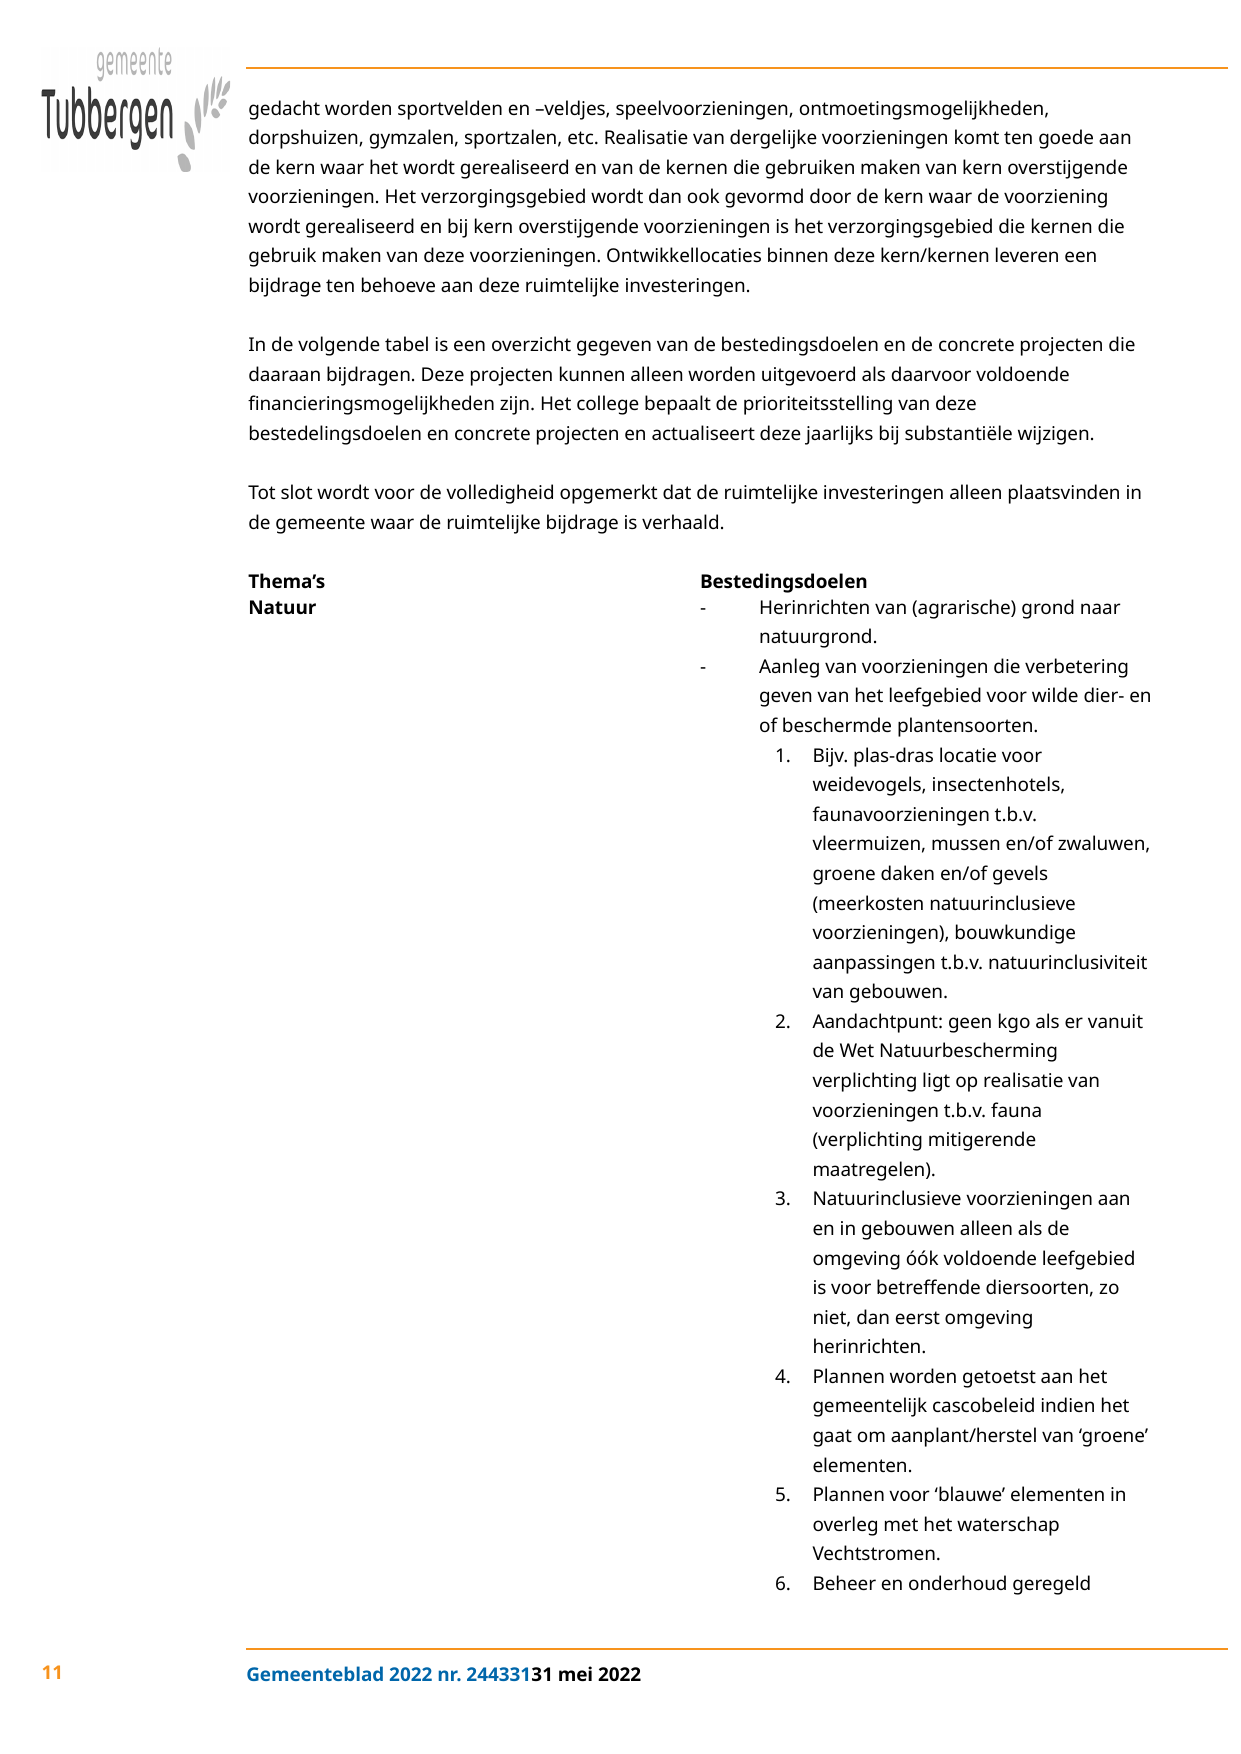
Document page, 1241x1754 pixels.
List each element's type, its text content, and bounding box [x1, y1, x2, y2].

table_header Bestedingsdoelen [700, 568, 1152, 594]
text gedacht worden sportvelden en –veldjes, speelvoorzieningen, ontmoetingsmogelijkheden, dorpshuizen, gymzalen, sportzalen, etc. Realisatie van dergelijke voorzieningen komt ten goede aan de kern waar het wordt gerealiseerd en van de kernen die gebruiken maken van kern overstijgende voorzieningen. Het verzorgingsgebied wordt dan ook gevormd door de kern waar de voorziening wordt gerealiseerd en bij kern overstijgende voorzieningen is het verzorgingsgebied die kernen die gebruik maken van deze voorzieningen. Ontwikkellocaties binnen deze kern/kernen leveren een bijdrage ten behoeve aan deze ruimtelijke investeringen. [248, 95, 1152, 298]
picture [41, 47, 231, 172]
text Tot slot wordt voor de volledigheid opgemerkt dat de ruimtelijke investeringen alleen plaatsvinden in de gemeente waar de ruimtelijke bijdrage is verhaald. [248, 479, 1152, 535]
table_cell Natuur [248, 594, 700, 1596]
table_cell Herinrichten van (agrarische) grond naar natuurgrond. Aanleg van voorzieningen die verbetering geven van het leefgebied voor wilde dier- en of beschermde plantensoorten. Bijv. plas-dras locatie voor weidevogels, insectenhotels, faunavoorzieningen t.b.v. vleermuizen, mussen en/of zwaluwen, groene daken en/of gevels (meerkosten natuurinclusieve voorzieningen), bouwkundige aanpassingen t.b.v. natuurinclusiviteit van gebouwen. Aandachtpunt: geen kgo als er vanuit de Wet Natuurbescherming verplichting ligt op realisatie van voorzieningen t.b.v. fauna (verplichting mitigerende maatregelen). Natuurinclusieve voorzieningen aan en in gebouwen alleen als de omgeving óók voldoende leefgebied is voor betreffende diersoorten, zo niet, dan eerst omgeving herinrichten. Plannen worden getoetst aan het gemeentelijk cascobeleid indien het gaat om aanplant/herstel van ‘groene’ elementen. Plannen voor ‘blauwe’ elementen in overleg met het waterschap Vechtstromen. Beheer en onderhoud geregeld [700, 594, 1152, 1596]
text In de volgende tabel is een overzicht gegeven van de bestedingsdoelen en de concrete projecten die daaraan bijdragen. Deze projecten kunnen alleen worden uitgevoerd als daarvoor voldoende financieringsmogelijkheden zijn. Het college bepaalt de prioriteitsstelling van deze bestedelingsdoelen en concrete projecten en actualiseert deze jaarlijks bij substantiële wijzigen. [248, 331, 1152, 446]
table_header Thema’s [248, 568, 700, 594]
